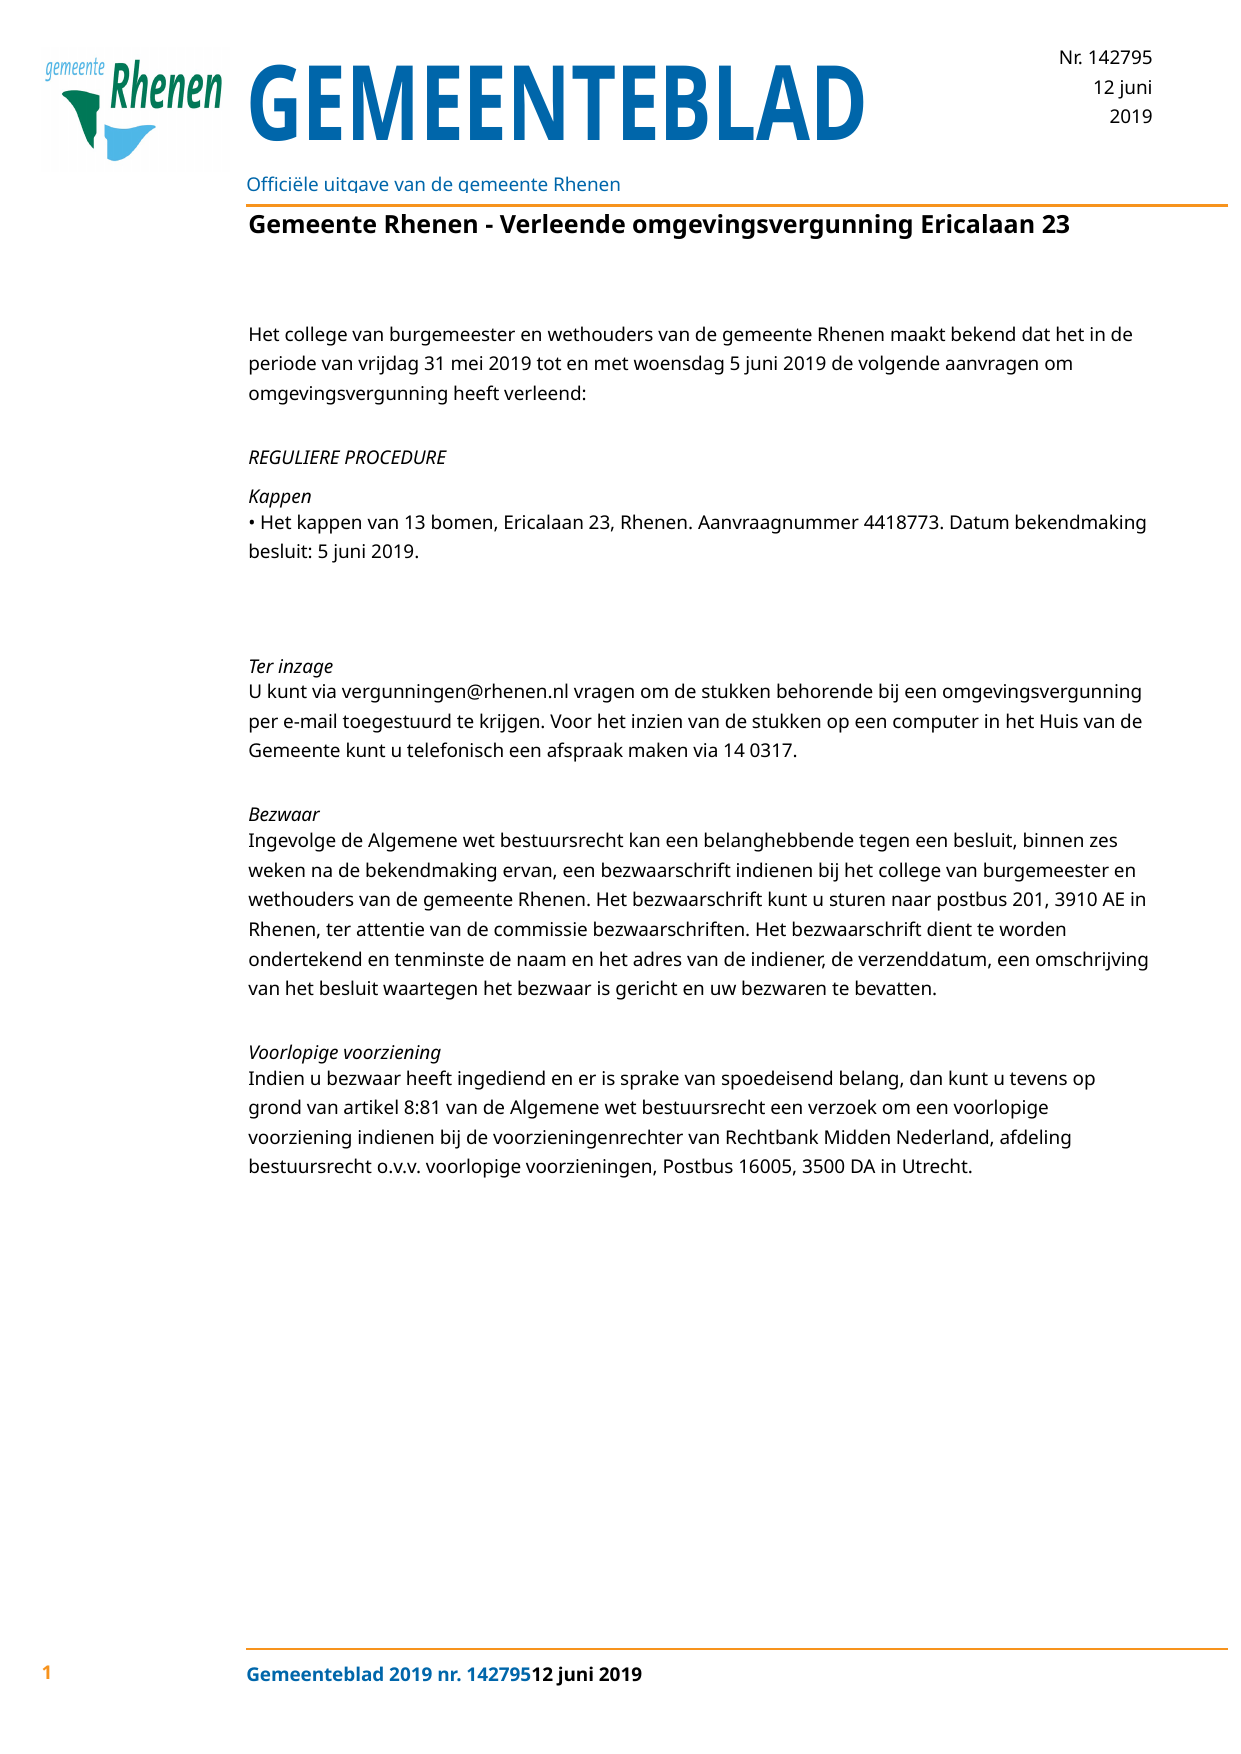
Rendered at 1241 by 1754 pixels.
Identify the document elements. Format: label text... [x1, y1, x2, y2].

text Het college van burgemeester en wethouders van de gemeente Rhenen maakt bekend dat het in de periode van vrijdag 31 mei 2019 tot en met woensdag 5 juni 2019 de volgende aanvragen om omgevingsvergunning heeft verleend: [248, 321, 1152, 406]
text Gemeente Rhenen - Verleende omgevingsvergunning Ericalaan 23 [248, 207, 1152, 241]
picture [41, 47, 231, 172]
text Voorlopige voorziening [248, 1039, 1152, 1065]
text Ter inzage [248, 653, 1152, 678]
text REGULIERE PROCEDURE [248, 444, 1152, 469]
text U kunt via vergunningen@rhenen.nl vragen om de stukken behorende bij een omgevingsvergunning per e-mail toegestuurd te krijgen. Voor het inzien van de stukken op een computer in het Huis van de Gemeente kunt u telefonisch een afspraak maken via 14 0317. [248, 678, 1152, 763]
text • Het kappen van 13 bomen, Ericalaan 23, Rhenen. Aanvraagnummer 4418773. Datum bekendmaking besluit: 5 juni 2019. [248, 509, 1152, 564]
text Bezwaar [248, 802, 1152, 827]
text Indien u bezwaar heeft ingediend en er is sprake van spoedeisend belang, dan kunt u tevens op grond van artikel 8:81 van de Algemene wet bestuursrecht een verzoek om een voorlopige voorziening indienen bij de voorzieningenrechter van Rechtbank Midden Nederland, afdeling bestuursrecht o.v.v. voorlopige voorzieningen, Postbus 16005, 3500 DA in Utrecht. [248, 1065, 1152, 1179]
text Kappen [248, 483, 1152, 509]
text Ingevolge de Algemene wet bestuursrecht kan een belanghebbende tegen een besluit, binnen zes weken na de bekendmaking ervan, een bezwaarschrift indienen bij het college van burgemeester en wethouders van de gemeente Rhenen. Het bezwaarschrift kunt u sturen naar postbus 201, 3910 AE in Rhenen, ter attentie van de commissie bezwaarschriften. Het bezwaarschrift dient te worden ondertekend en tenminste de naam en het adres van de indiener, de verzenddatum, een omschrijving van het besluit waartegen het bezwaar is gericht en uw bezwaren te bevatten. [248, 827, 1152, 1001]
